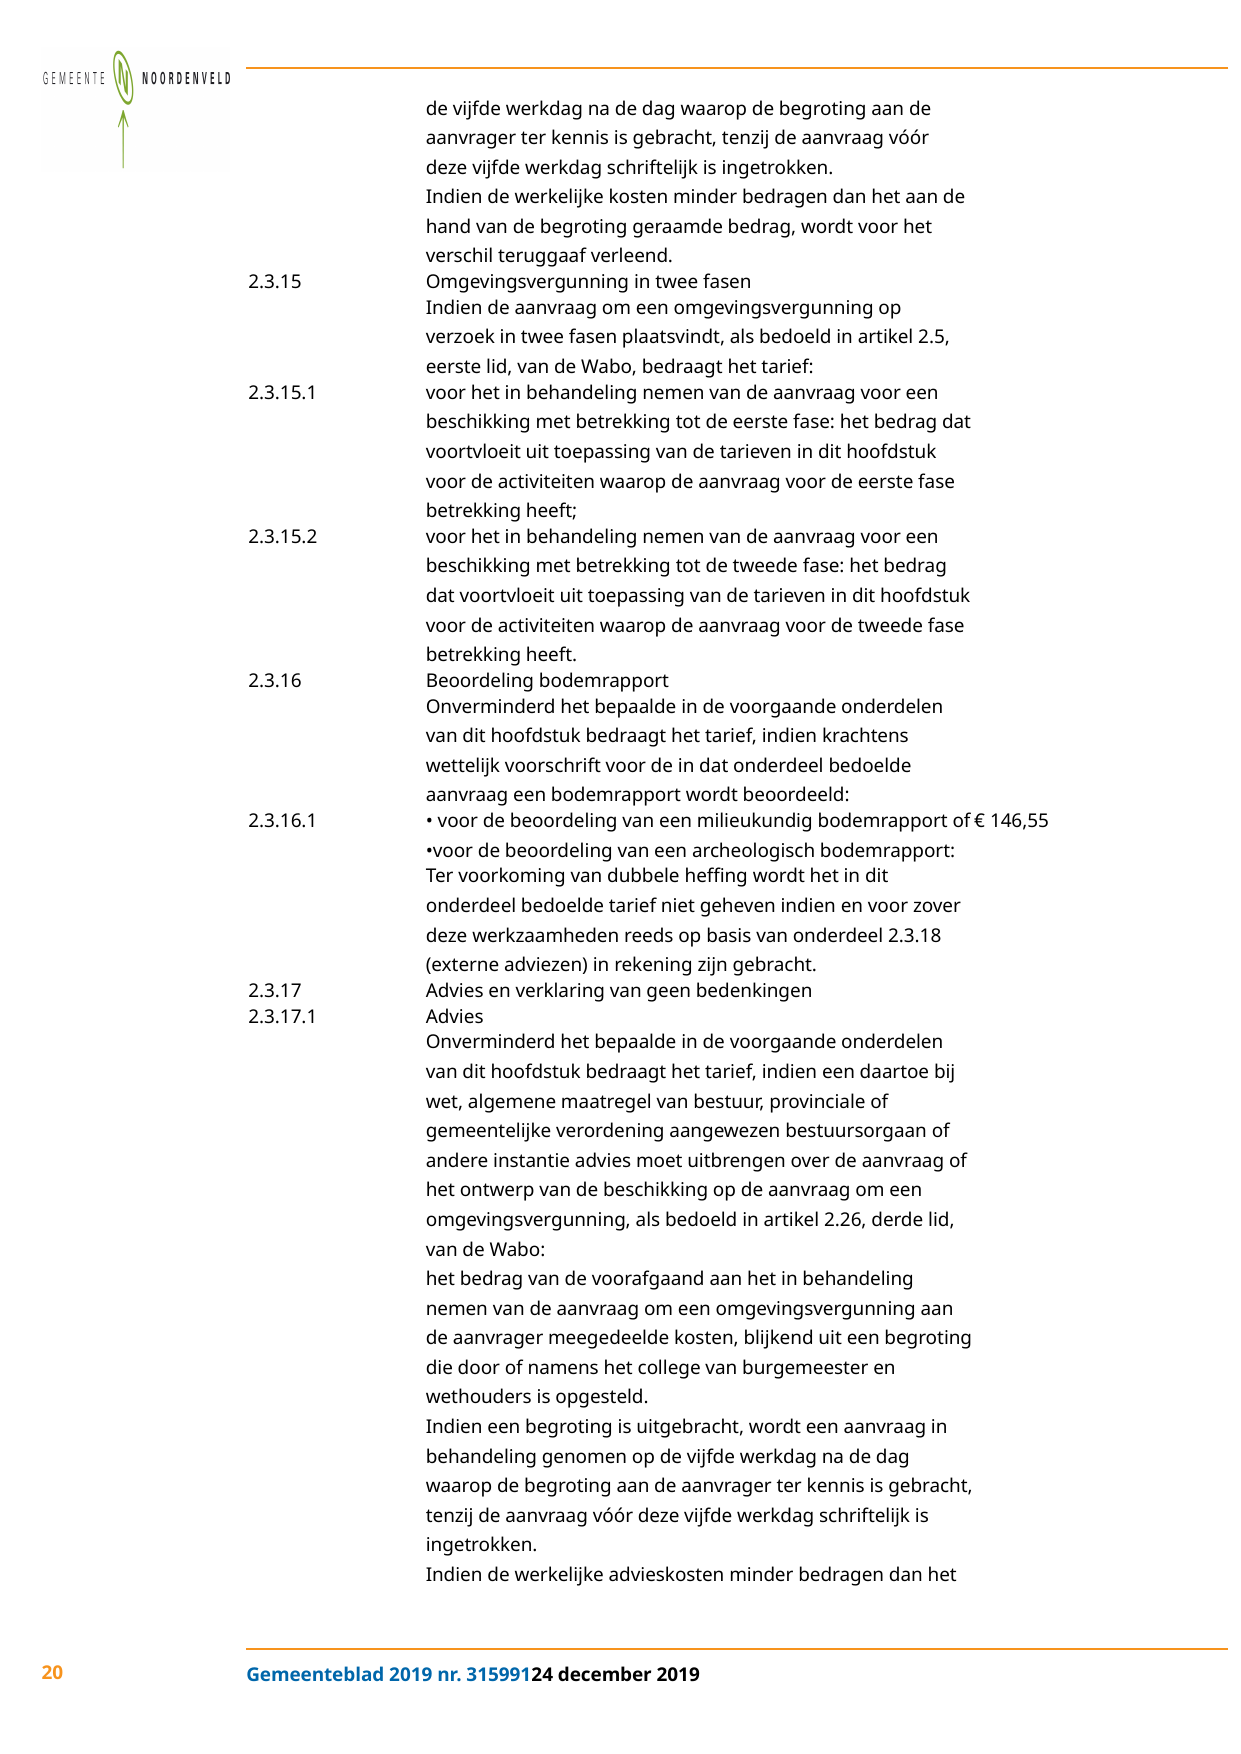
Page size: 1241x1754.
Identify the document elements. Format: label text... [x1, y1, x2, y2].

table_cell Advies en verklaring van geen bedenkingen [426, 977, 974, 1003]
table_cell Advies [426, 1003, 974, 1029]
table_cell • voor de beoordeling van een milieukundig bodemrapport of •voor de beoordeling van een archeologisch bodemrapport: [426, 808, 974, 863]
table_cell [974, 863, 1152, 977]
table_cell 2.3.15 [248, 269, 426, 294]
table_cell [248, 95, 426, 268]
table_cell 2.3.16 [248, 667, 426, 693]
table_cell Beoordeling bodemrapport [426, 667, 974, 693]
table_cell [974, 693, 1152, 807]
table_cell Onverminderd het bepaalde in de voorgaande onderdelen van dit hoofdstuk bedraagt het tarief, indien krachtens wettelijk voorschrift voor de in dat onderdeel bedoelde aanvraag een bodemrapport wordt beoordeeld: [426, 693, 974, 807]
table_cell [248, 693, 426, 807]
table_cell [974, 1029, 1152, 1587]
table_cell [974, 294, 1152, 379]
picture [41, 47, 231, 172]
table_cell [974, 977, 1152, 1003]
table_cell 2.3.15.2 [248, 523, 426, 667]
table_cell 2.3.17 [248, 977, 426, 1003]
table_cell [974, 95, 1152, 268]
table_cell [974, 667, 1152, 693]
table_cell [974, 1003, 1152, 1029]
table_cell [974, 379, 1152, 523]
table_cell [974, 523, 1152, 667]
table_cell voor het in behandeling nemen van de aanvraag voor een beschikking met betrekking tot de eerste fase: het bedrag dat voortvloeit uit toepassing van de tarieven in dit hoofdstuk voor de activiteiten waarop de aanvraag voor de eerste fase betrekking heeft; [426, 379, 974, 523]
table_cell 2.3.17.1 [248, 1003, 426, 1029]
table_cell 2.3.15.1 [248, 379, 426, 523]
table_cell voor het in behandeling nemen van de aanvraag voor een beschikking met betrekking tot de tweede fase: het bedrag dat voortvloeit uit toepassing van de tarieven in dit hoofdstuk voor de activiteiten waarop de aanvraag voor de tweede fase betrekking heeft. [426, 523, 974, 667]
table_cell € 146,55 [974, 808, 1152, 863]
table_cell Ter voorkoming van dubbele heffing wordt het in dit onderdeel bedoelde tarief niet geheven indien en voor zover deze werkzaamheden reeds op basis van onderdeel 2.3.18 (externe adviezen) in rekening zijn gebracht. [426, 863, 974, 977]
table_cell Indien de aanvraag om een omgevingsvergunning op verzoek in twee fasen plaatsvindt, als bedoeld in artikel 2.5, eerste lid, van de Wabo, bedraagt het tarief: [426, 294, 974, 379]
table_cell [248, 863, 426, 977]
table_cell [248, 1029, 426, 1587]
table_cell [974, 269, 1152, 294]
table_cell [248, 294, 426, 379]
table_cell Onverminderd het bepaalde in de voorgaande onderdelen van dit hoofdstuk bedraagt het tarief, indien een daartoe bij wet, algemene maatregel van bestuur, provinciale of gemeentelijke verordening aangewezen bestuursorgaan of andere instantie advies moet uitbrengen over de aanvraag of het ontwerp van de beschikking op de aanvraag om een omgevingsvergunning, als bedoeld in artikel 2.26, derde lid, van de Wabo: het bedrag van de voorafgaand aan het in behandeling nemen van de aanvraag om een omgevingsvergunning aan de aanvrager meegedeelde kosten, blijkend uit een begroting die door of namens het college van burgemeester en wethouders is opgesteld. Indien een begroting is uitgebracht, wordt een aanvraag in behandeling genomen op de vijfde werkdag na de dag waarop de begroting aan de aanvrager ter kennis is gebracht, tenzij de aanvraag vóór deze vijfde werkdag schriftelijk is ingetrokken. Indien de werkelijke advieskosten minder bedragen dan het [426, 1029, 974, 1587]
table_cell 2.3.16.1 [248, 808, 426, 863]
table_cell Omgevingsvergunning in twee fasen [426, 269, 974, 294]
table_cell de vijfde werkdag na de dag waarop de begroting aan de aanvrager ter kennis is gebracht, tenzij de aanvraag vóór deze vijfde werkdag schriftelijk is ingetrokken. Indien de werkelijke kosten minder bedragen dan het aan de hand van de begroting geraamde bedrag, wordt voor het verschil teruggaaf verleend. [426, 95, 974, 268]
